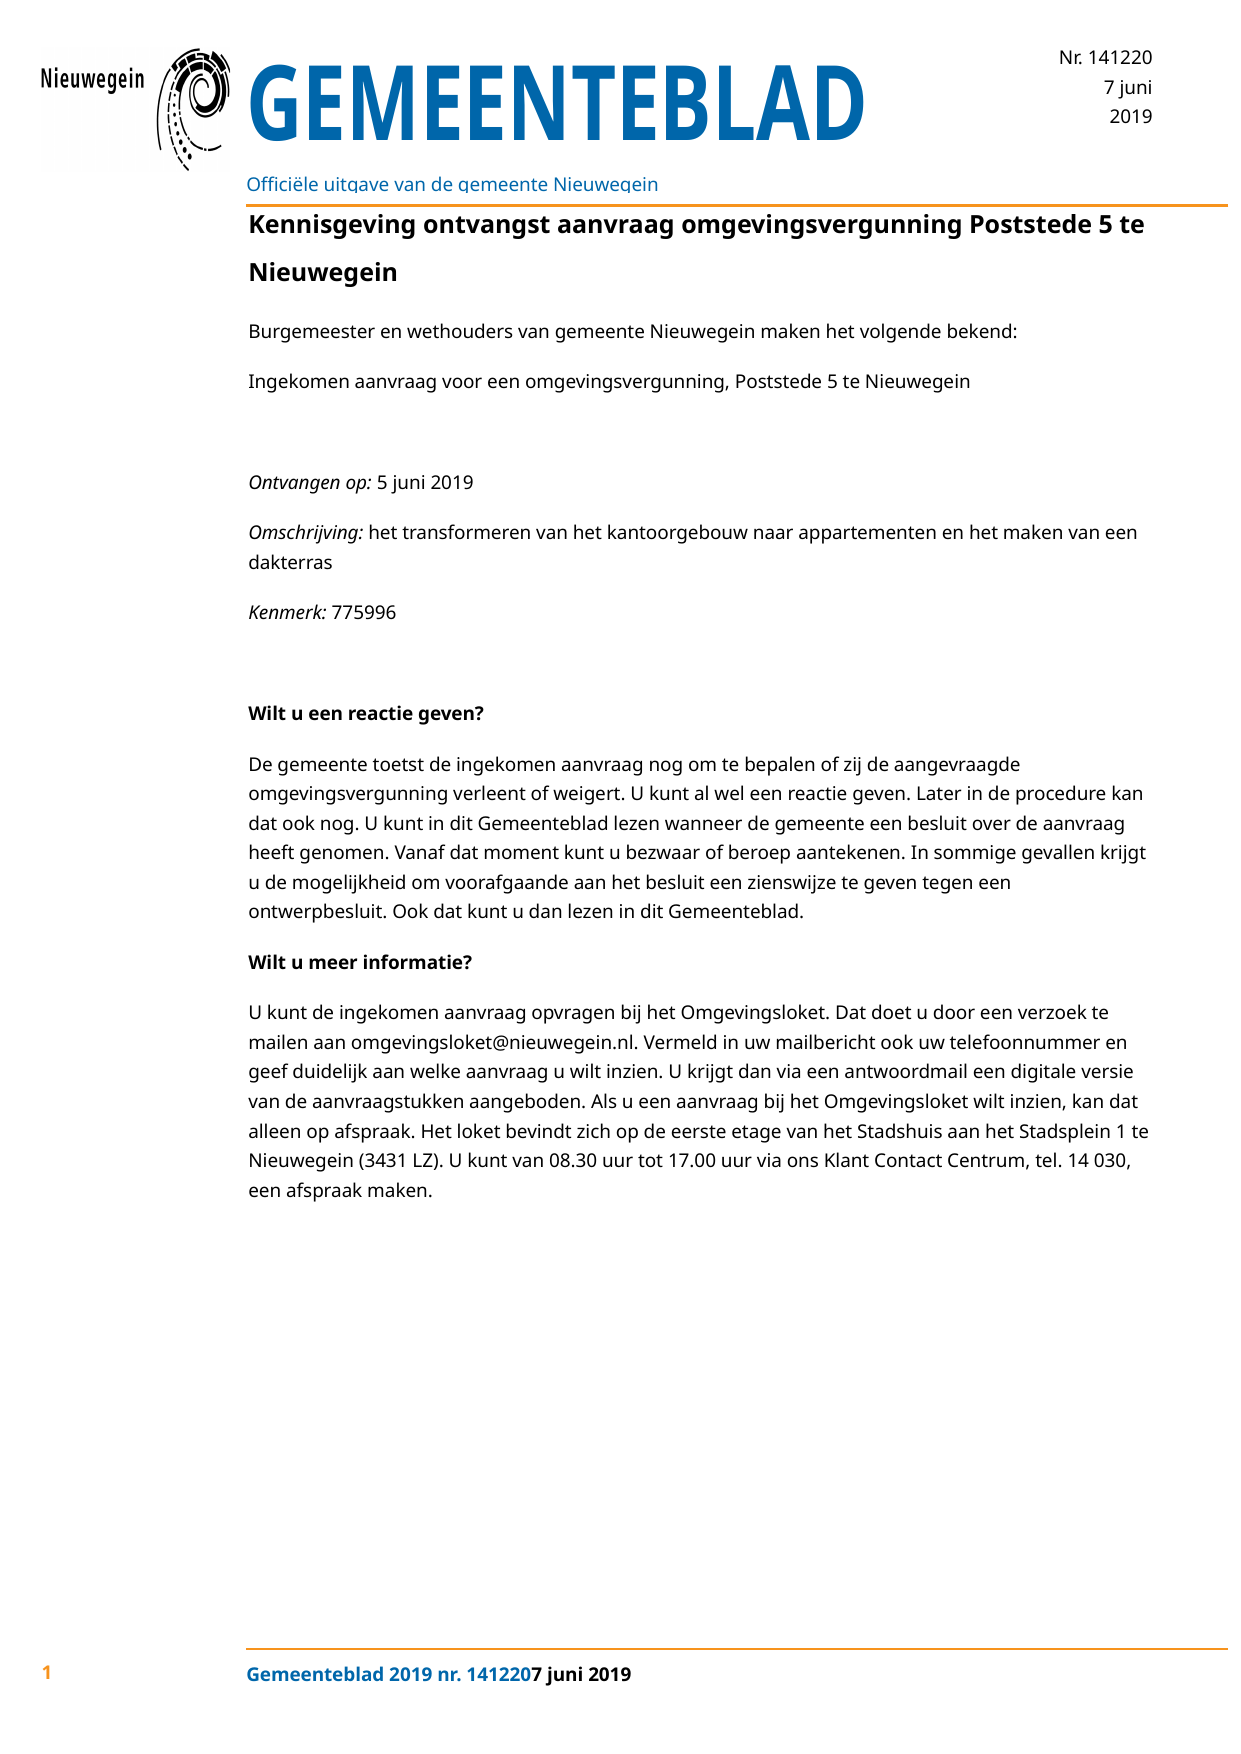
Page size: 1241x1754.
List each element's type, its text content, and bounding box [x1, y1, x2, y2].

text De gemeente toetst de ingekomen aanvraag nog om te bepalen of zij de aangevraagde omgevingsvergunning verleent of weigert. U kunt al wel een reactie geven. Later in de procedure kan dat ook nog. U kunt in dit Gemeenteblad lezen wanneer de gemeente een besluit over de aanvraag heeft genomen. Vanaf dat moment kunt u bezwaar of beroep aantekenen. In sommige gevallen krijgt u de mogelijkheid om voorafgaande aan het besluit een zienswijze te geven tegen een ontwerpbesluit. Ook dat kunt u dan lezen in dit Gemeenteblad. [248, 751, 1152, 924]
text Wilt u meer informatie? [248, 949, 1152, 975]
picture [41, 47, 231, 172]
text Ontvangen op: 5 juni 2019 [248, 469, 1152, 495]
text Kenmerk: 775996 [248, 599, 1152, 625]
text Omschrijving: het transformeren van het kantoorgebouw naar appartementen en het maken van een dakterras [248, 519, 1152, 575]
text Burgemeester en wethouders van gemeente Nieuwegein maken het volgende bekend: [248, 318, 1152, 344]
text Ingekomen aanvraag voor een omgevingsvergunning, Poststede 5 te Nieuwegein [248, 368, 1152, 394]
text U kunt de ingekomen aanvraag opvragen bij het Omgevingsloket. Dat doet u door een verzoek te mailen aan omgevingsloket@nieuwegein.nl. Vermeld in uw mailbericht ook uw telefoonnummer en geef duidelijk aan welke aanvraag u wilt inzien. U krijgt dan via een antwoordmail een digitale versie van de aanvraagstukken aangeboden. Als u een aanvraag bij het Omgevingsloket wilt inzien, kan dat alleen op afspraak. Het loket bevindt zich op de eerste etage van het Stadshuis aan het Stadsplein 1 te Nieuwegein (3431 LZ). U kunt van 08.30 uur tot 17.00 uur via ons Klant Contact Centrum, tel. 14 030, een afspraak maken. [248, 999, 1152, 1203]
text Kennisgeving ontvangst aanvraag omgevingsvergunning Poststede 5 te Nieuwegein [248, 207, 1152, 288]
text Wilt u een reactie geven? [248, 700, 1152, 726]
